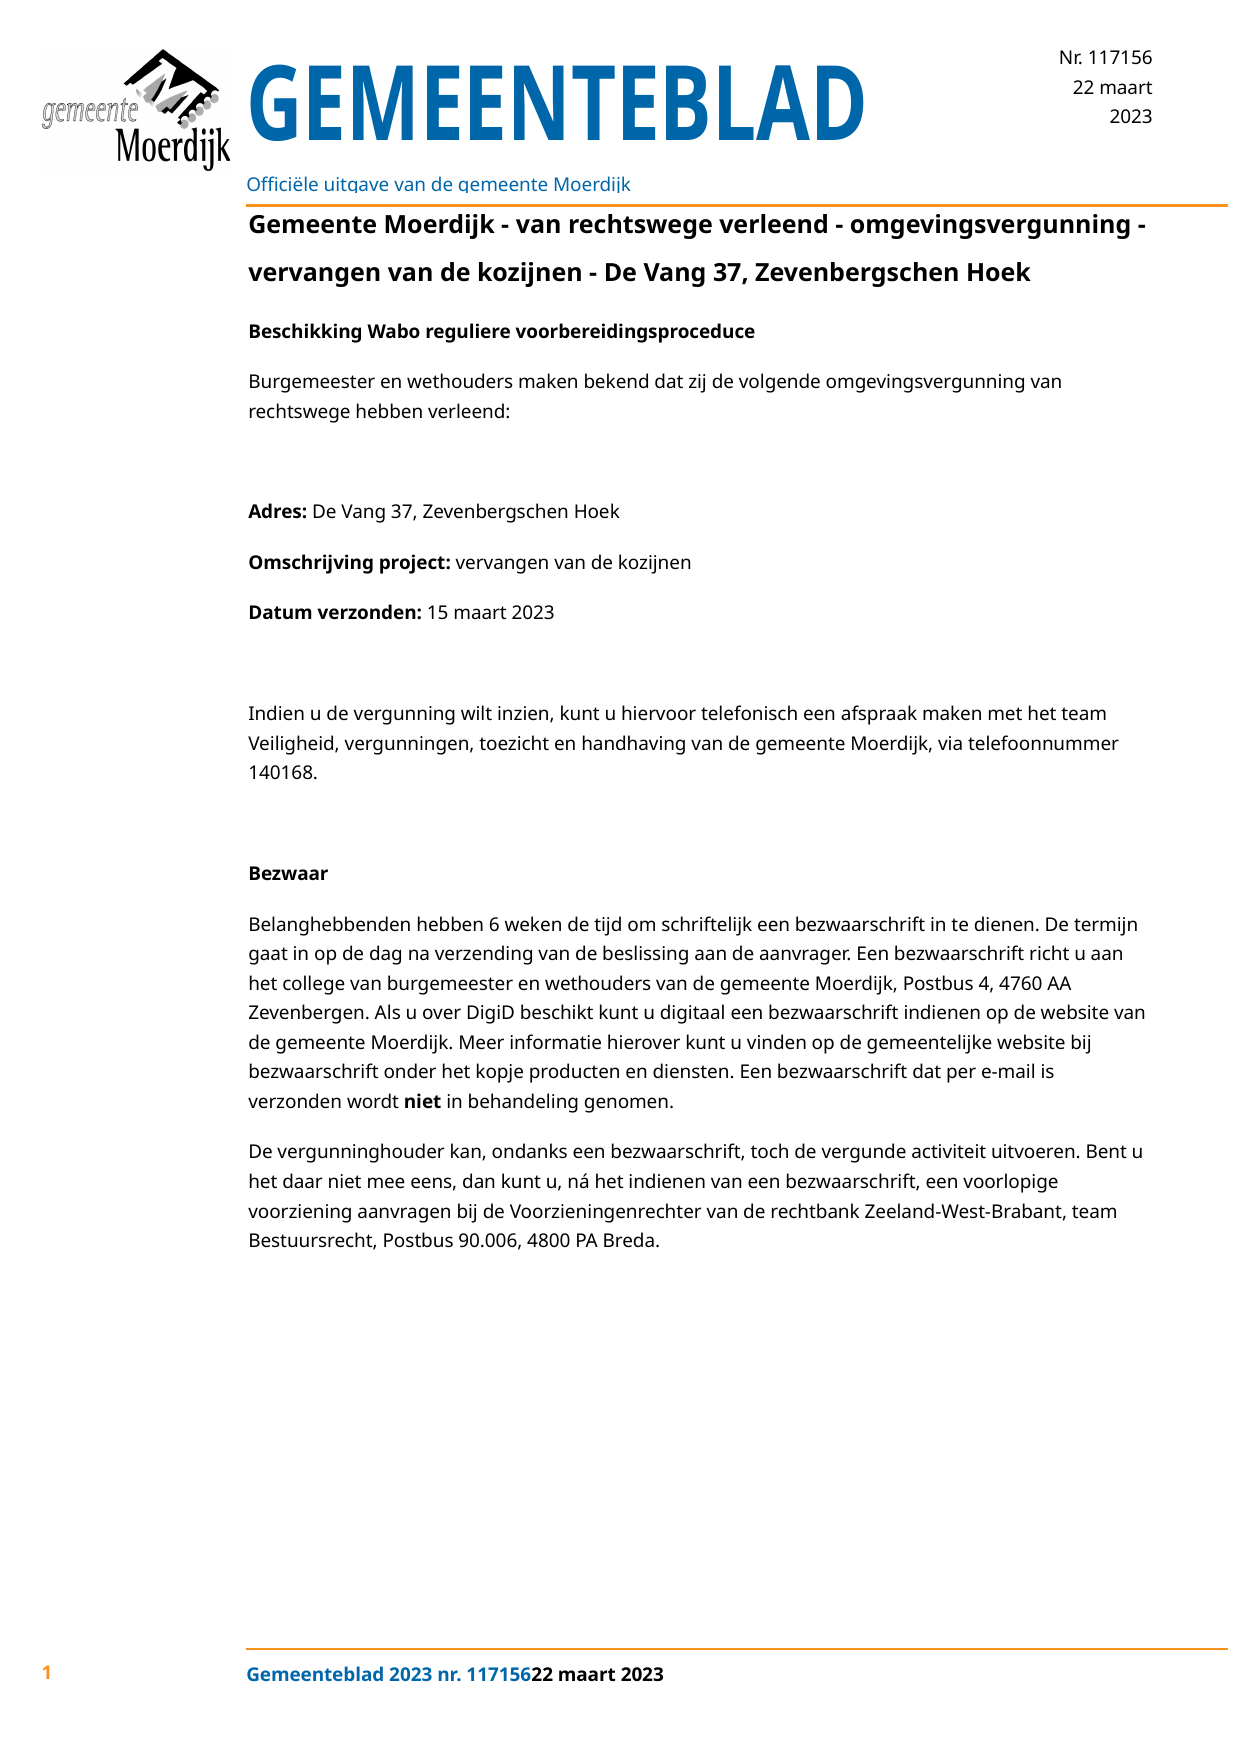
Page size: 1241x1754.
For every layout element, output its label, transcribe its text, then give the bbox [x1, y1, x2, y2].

text Indien u de vergunning wilt inzien, kunt u hiervoor telefonisch een afspraak maken met het team Veiligheid, vergunningen, toezicht en handhaving van de gemeente Moerdijk, via telefoonnummer 140168. [248, 700, 1152, 785]
text Belanghebbenden hebben 6 weken de tijd om schriftelijk een bezwaarschrift in te dienen. De termijn gaat in op de dag na verzending van de beslissing aan de aanvrager. Een bezwaarschrift richt u aan het college van burgemeester en wethouders van de gemeente Moerdijk, Postbus 4, 4760 AA Zevenbergen. Als u over DigiD beschikt kunt u digitaal een bezwaarschrift indienen op de website van de gemeente Moerdijk. Meer informatie hierover kunt u vinden op de gemeentelijke website bij bezwaarschrift onder het kopje producten en diensten. Een bezwaarschrift dat per e-mail is verzonden wordt niet in behandeling genomen. [248, 911, 1152, 1114]
picture [41, 47, 231, 172]
text Beschikking Wabo reguliere voorbereidingsproceduce [248, 318, 1152, 344]
text Omschrijving project: vervangen van de kozijnen [248, 549, 1152, 575]
text De vergunninghouder kan, ondanks een bezwaarschrift, toch de vergunde activiteit uitvoeren. Bent u het daar niet mee eens, dan kunt u, ná het indienen van een bezwaarschrift, een voorlopige voorziening aanvragen bij de Voorzieningenrechter van de rechtbank Zeeland-West-Brabant, team Bestuursrecht, Postbus 90.006, 4800 PA Breda. [248, 1139, 1152, 1253]
text Gemeente Moerdijk - van rechtswege verleend - omgevingsvergunning - vervangen van de kozijnen - De Vang 37, Zevenbergschen Hoek [248, 207, 1152, 288]
text Adres: De Vang 37, Zevenbergschen Hoek [248, 499, 1152, 524]
text Burgemeester en wethouders maken bekend dat zij de volgende omgevingsvergunning van rechtswege hebben verleend: [248, 368, 1152, 424]
text Datum verzonden: 15 maart 2023 [248, 599, 1152, 625]
text Bezwaar [248, 860, 1152, 886]
